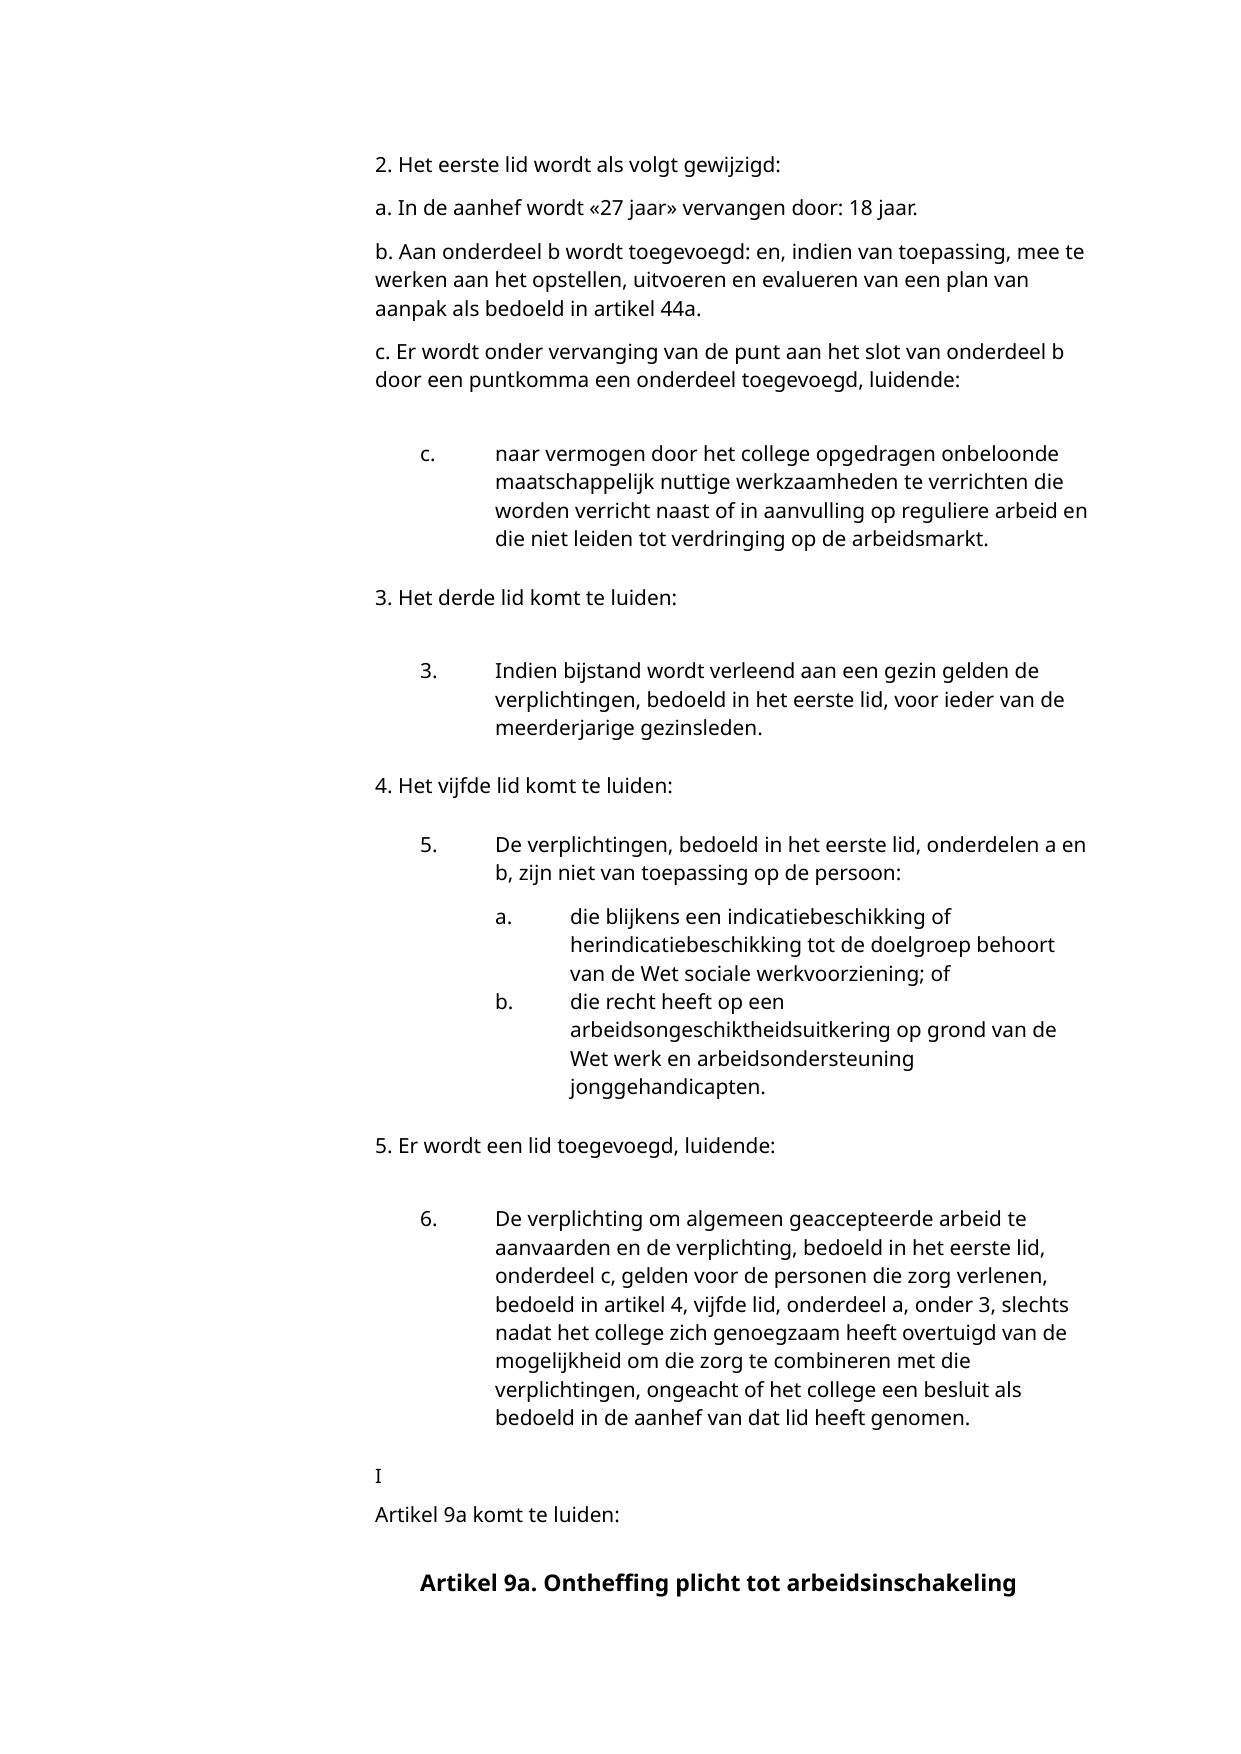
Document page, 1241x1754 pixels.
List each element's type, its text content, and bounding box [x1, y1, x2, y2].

list Indien bijstand wordt verleend aan een gezin gelden de verplichtingen, bedoeld in het eerste lid, voor ieder van de meerderjarige gezinsleden. [420, 656, 1090, 742]
list naar vermogen door het college opgedragen onbeloonde maatschappelijk nuttige werkzaamheden te verrichten die worden verricht naast of in aanvulling op reguliere arbeid en die niet leiden tot verdringing op de arbeidsmarkt. [420, 439, 1090, 553]
text I [375, 1462, 1090, 1489]
list die recht heeft op een arbeidsongeschiktheidsuitkering op grond van de Wet werk en arbeidsondersteuning jonggehandicapten. [495, 987, 1090, 1101]
text 2. Het eerste lid wordt als volgt gewijzigd: [375, 150, 1090, 178]
list die blijkens een indicatiebeschikking of herindicatiebeschikking tot de doelgroep behoort van de Wet sociale werkvoorziening; of [495, 902, 1090, 987]
text Artikel 9a komt te luiden: [375, 1501, 1090, 1529]
subtitle Artikel 9a. Ontheffing plicht tot arbeidsinschakeling [420, 1567, 1090, 1598]
text 4. Het vijfde lid komt te luiden: [375, 772, 1090, 800]
text a. In de aanhef wordt «27 jaar» vervangen door: 18 jaar. [375, 193, 1090, 222]
text b. Aan onderdeel b wordt toegevoegd: en, indien van toepassing, mee te werken aan het opstellen, uitvoeren en evalueren van een plan van aanpak als bedoeld in artikel 44a. [375, 237, 1090, 322]
list De verplichting om algemeen geaccepteerde arbeid te aanvaarden en de verplichting, bedoeld in het eerste lid, onderdeel c, gelden voor de personen die zorg verlenen, bedoeld in artikel 4, vijfde lid, onderdeel a, onder 3, slechts nadat het college zich genoegzaam heeft overtuigd van de mogelijkheid om die zorg te combineren met die verplichtingen, ongeacht of het college een besluit als bedoeld in de aanhef van dat lid heeft genomen. [420, 1204, 1090, 1432]
text 3. Het derde lid komt te luiden: [375, 583, 1090, 611]
text 5. Er wordt een lid toegevoegd, luidende: [375, 1131, 1090, 1159]
text c. Er wordt onder vervanging van de punt aan het slot van onderdeel b door een puntkomma een onderdeel toegevoegd, luidende: [375, 337, 1090, 394]
list De verplichtingen, bedoeld in het eerste lid, onderdelen a en b, zijn niet van toepassing op de persoon: [420, 830, 1090, 887]
